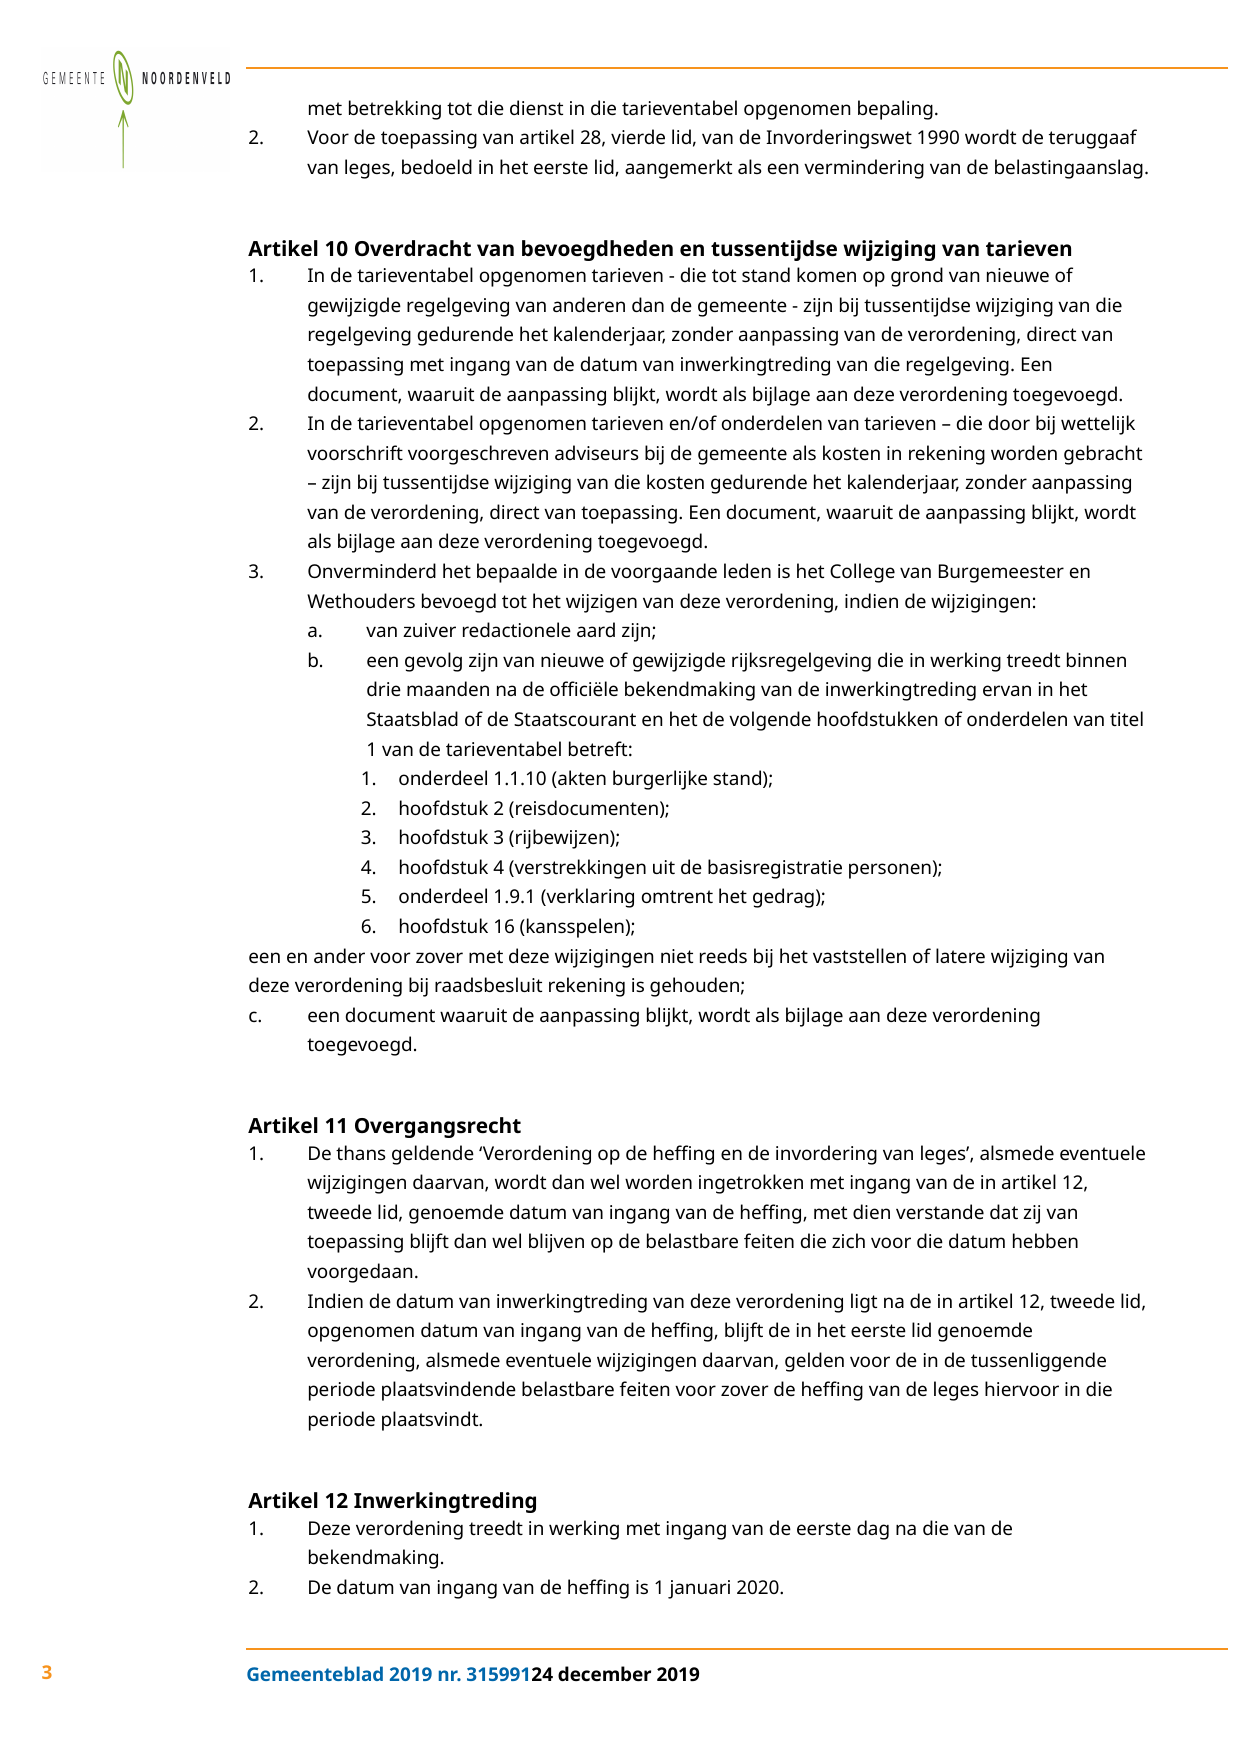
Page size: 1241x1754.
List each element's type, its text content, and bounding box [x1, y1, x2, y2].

list Onverminderd het bepaalde in de voorgaande leden is het College van Burgemeester en Wethouders bevoegd tot het wijzigen van deze verordening, indien de wijzigingen: [248, 558, 1152, 613]
list hoofdstuk 3 (rijbewijzen); [361, 824, 1152, 850]
text Artikel 12 Inwerkingtreding [248, 1486, 1152, 1515]
list Indien de datum van inwerkingtreding van deze verordening ligt na de in artikel 12, tweede lid, opgenomen datum van ingang van de heffing, blijft de in het eerste lid genoemde verordening, alsmede eventuele wijzigingen daarvan, gelden voor de in de tussenliggende periode plaatsvindende belastbare feiten voor zover de heffing van de leges hiervoor in die periode plaatsvindt. [248, 1288, 1152, 1432]
text Artikel 10 Overdracht van bevoegdheden en tussentijdse wijziging van tarieven [248, 234, 1152, 262]
picture [41, 47, 231, 172]
list onderdeel 1.1.10 (akten burgerlijke stand); [361, 765, 1152, 791]
list onderdeel 1.9.1 (verklaring omtrent het gedrag); [361, 884, 1152, 909]
list Deze verordening treedt in werking met ingang van de eerste dag na die van de bekendmaking. [248, 1515, 1152, 1570]
list een gevolg zijn van nieuwe of gewijzigde rijksregelgeving die in werking treedt binnen drie maanden na de officiële bekendmaking van de inwerkingtreding ervan in het Staatsblad of de Staatscourant en het de volgende hoofdstukken of onderdelen van titel 1 van de tarieventabel betreft: [307, 647, 1152, 761]
list Voor de toepassing van artikel 28, vierde lid, van de Invorderingswet 1990 wordt de teruggaaf van leges, bedoeld in het eerste lid, aangemerkt als een vermindering van de belastingaanslag. [248, 124, 1152, 180]
list De thans geldende ‘Verordening op de heffing en de invordering van leges’, alsmede eventuele wijzigingen daarvan, wordt dan wel worden ingetrokken met ingang van de in artikel 12, tweede lid, genoemde datum van ingang van de heffing, met dien verstande dat zij van toepassing blijft dan wel blijven op de belastbare feiten die zich voor die datum hebben voorgedaan. [248, 1140, 1152, 1284]
list In de tarieventabel opgenomen tarieven - die tot stand komen op grond van nieuwe of gewijzigde regelgeving van anderen dan de gemeente - zijn bij tussentijdse wijziging van die regelgeving gedurende het kalenderjaar, zonder aanpassing van de verordening, direct van toepassing met ingang van de datum van inwerkingtreding van die regelgeving. Een document, waaruit de aanpassing blijkt, wordt als bijlage aan deze verordening toegevoegd. [248, 262, 1152, 406]
list hoofdstuk 4 (verstrekkingen uit de basisregistratie personen); [361, 854, 1152, 880]
list hoofdstuk 2 (reisdocumenten); [361, 795, 1152, 821]
list een document waaruit de aanpassing blijkt, wordt als bijlage aan deze verordening toegevoegd. [248, 1002, 1152, 1057]
list De datum van ingang van de heffing is 1 januari 2020. [248, 1574, 1152, 1599]
list In de tarieventabel opgenomen tarieven en/of onderdelen van tarieven – die door bij wettelijk voorschrift voorgeschreven adviseurs bij de gemeente als kosten in rekening worden gebracht – zijn bij tussentijdse wijziging van die kosten gedurende het kalenderjaar, zonder aanpassing van de verordening, direct van toepassing. Een document, waaruit de aanpassing blijkt, wordt als bijlage aan deze verordening toegevoegd. [248, 410, 1152, 554]
list hoofdstuk 16 (kansspelen); [361, 913, 1152, 939]
text Artikel 11 Overgangsrecht [248, 1112, 1152, 1140]
list met betrekking tot die dienst in die tarieventabel opgenomen bepaling. [248, 95, 1152, 121]
text een en ander voor zover met deze wijzigingen niet reeds bij het vaststellen of latere wijziging van deze verordening bij raadsbesluit rekening is gehouden; [248, 943, 1152, 998]
list van zuiver redactionele aard zijn; [307, 617, 1152, 643]
